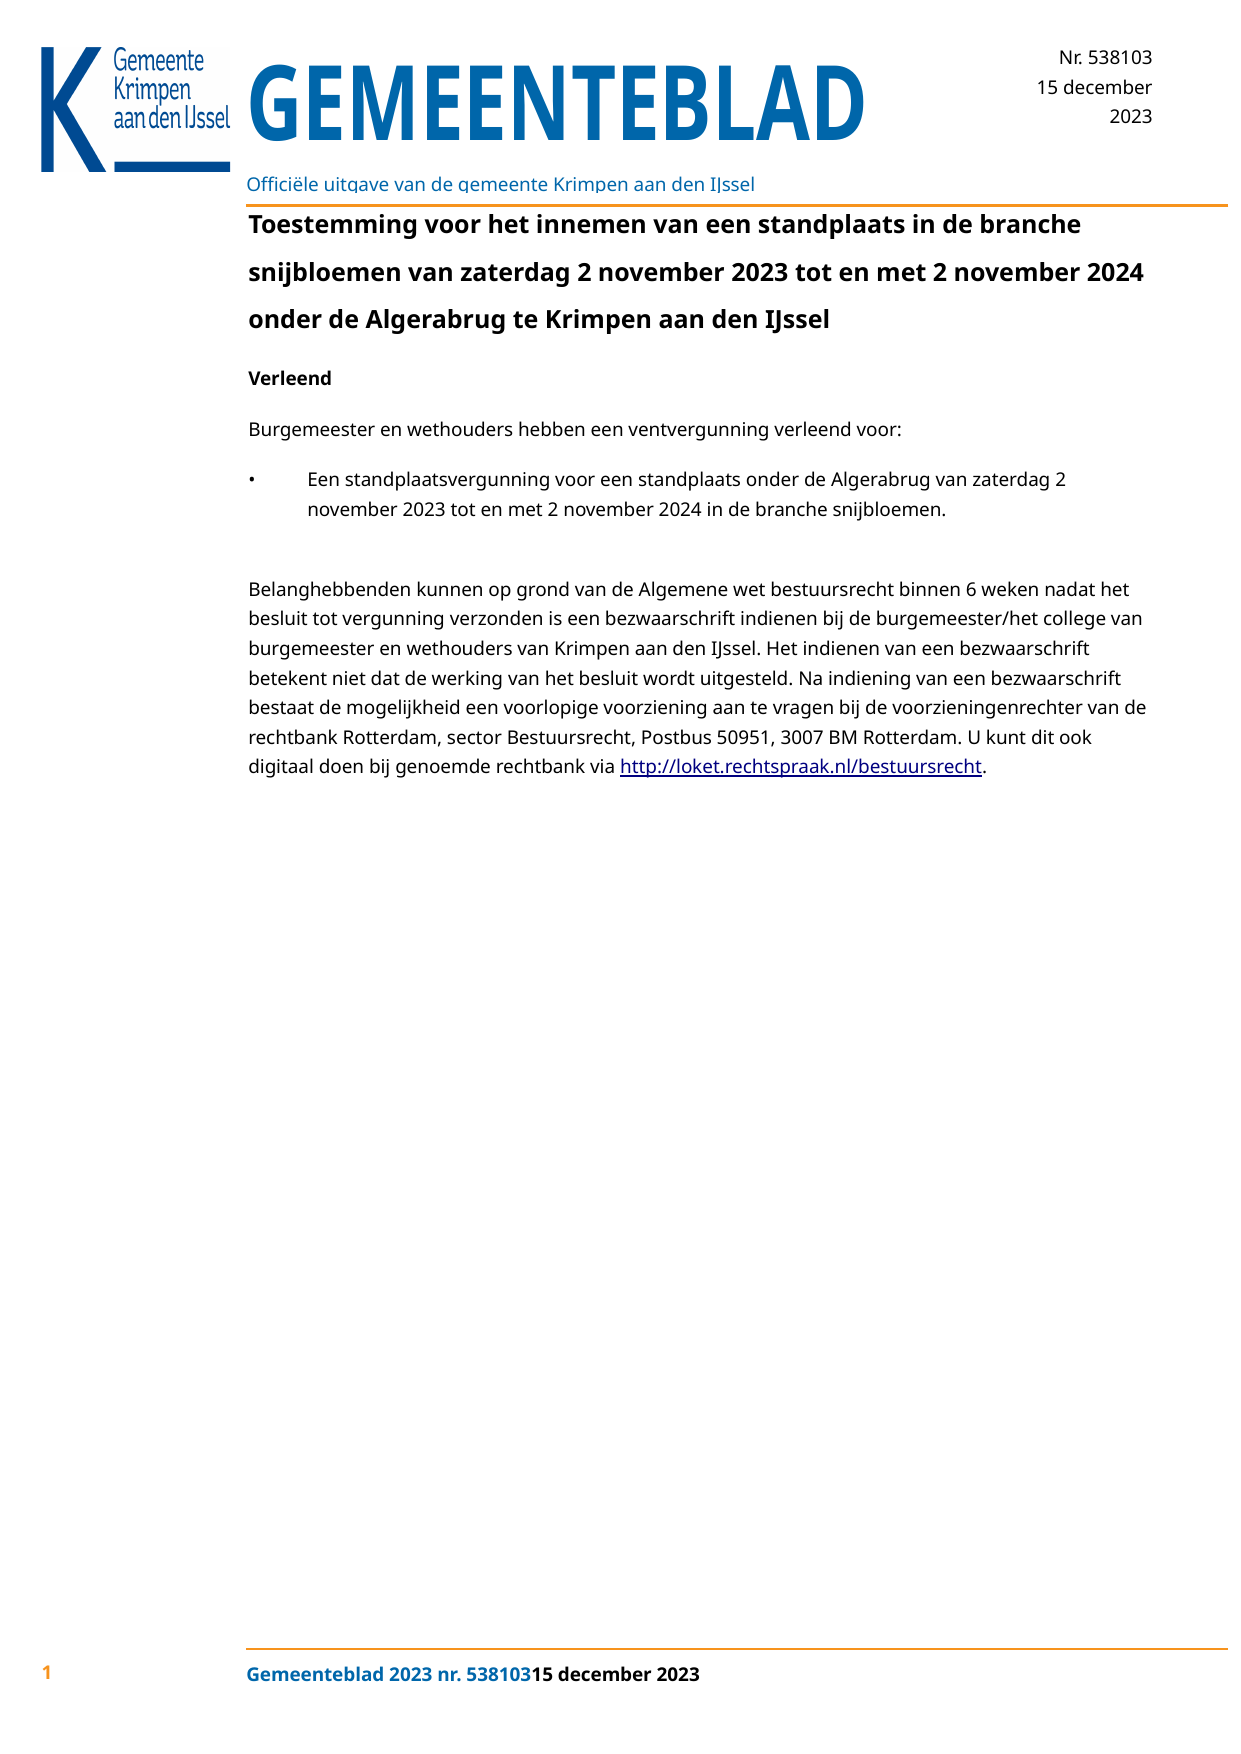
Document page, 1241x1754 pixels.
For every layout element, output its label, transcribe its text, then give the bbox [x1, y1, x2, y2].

picture [41, 47, 231, 172]
text Belanghebbenden kunnen op grond van de Algemene wet bestuursrecht binnen 6 weken nadat het besluit tot vergunning verzonden is een bezwaarschrift indienen bij de burgemeester/het college van burgemeester en wethouders van Krimpen aan den IJssel. Het indienen van een bezwaarschrift betekent niet dat de werking van het besluit wordt uitgesteld. Na indiening van een bezwaarschrift bestaat de mogelijkheid een voorlopige voorziening aan te vragen bij de voorzieningenrechter van de rechtbank Rotterdam, sector Bestuursrecht, Postbus 50951, 3007 BM Rotterdam. U kunt dit ook digitaal doen bij genoemde rechtbank via http://loket.rechtspraak.nl/bestuursrecht. [248, 576, 1152, 779]
list Een standplaatsvergunning voor een standplaats onder de Algerabrug van zaterdag 2 november 2023 tot en met 2 november 2024 in de branche snijbloemen. [248, 466, 1152, 522]
text Verleend [248, 366, 1152, 391]
text Burgemeester en wethouders hebben een ventvergunning verleend voor: [248, 416, 1152, 442]
text Toestemming voor het innemen van een standplaats in de branche snijbloemen van zaterdag 2 november 2023 tot en met 2 november 2024 onder de Algerabrug te Krimpen aan den IJssel [248, 207, 1152, 336]
